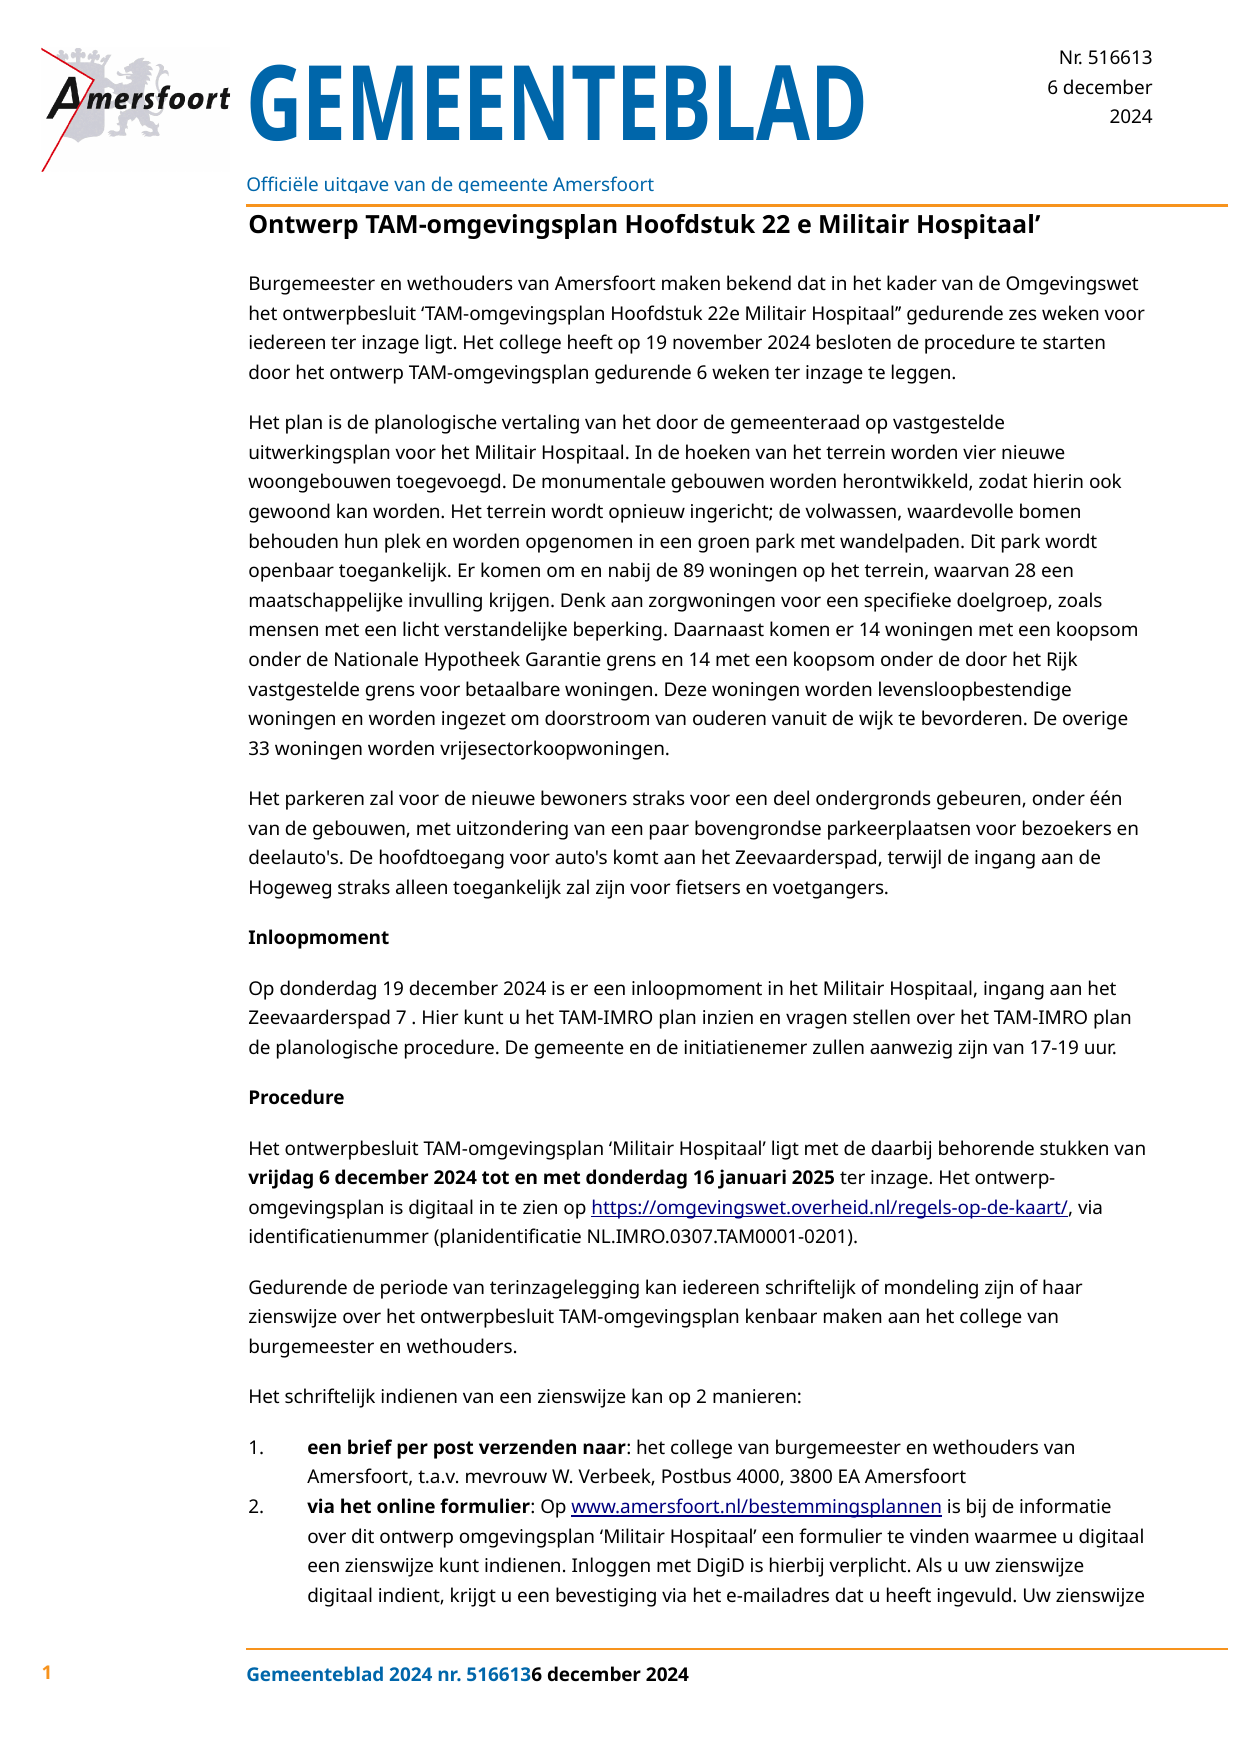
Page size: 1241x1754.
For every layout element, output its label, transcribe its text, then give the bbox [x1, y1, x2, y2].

text Burgemeester en wethouders van Amersfoort maken bekend dat in het kader van de Omgevingswet het ontwerpbesluit ‘TAM-omgevingsplan Hoofdstuk 22e Militair Hospitaal’’ gedurende zes weken voor iedereen ter inzage ligt. Het college heeft op 19 november 2024 besloten de procedure te starten door het ontwerp TAM-omgevingsplan gedurende 6 weken ter inzage te leggen. [248, 270, 1152, 385]
text Op donderdag 19 december 2024 is er een inloopmoment in het Militair Hospitaal, ingang aan het Zeevaarderspad 7 . Hier kunt u het TAM-IMRO plan inzien en vragen stellen over het TAM-IMRO plan de planologische procedure. De gemeente en de initiatienemer zullen aanwezig zijn van 17-19 uur. [248, 975, 1152, 1060]
text Gedurende de periode van terinzagelegging kan iedereen schriftelijk of mondeling zijn of haar zienswijze over het ontwerpbesluit TAM-omgevingsplan kenbaar maken aan het college van burgemeester en wethouders. [248, 1274, 1152, 1359]
list een brief per post verzenden naar: het college van burgemeester en wethouders van Amersfoort, t.a.v. mevrouw W. Verbeek, Postbus 4000, 3800 EA Amersfoort [248, 1434, 1152, 1489]
text Procedure [248, 1084, 1152, 1110]
text Het parkeren zal voor de nieuwe bewoners straks voor een deel ondergronds gebeuren, onder één van de gebouwen, met uitzondering van een paar bovengrondse parkeerplaatsen voor bezoekers en deelauto's. De hoofdtoegang voor auto's komt aan het Zeevaarderspad, terwijl de ingang aan de Hogeweg straks alleen toegankelijk zal zijn voor fietsers en voetgangers. [248, 785, 1152, 900]
picture [41, 47, 231, 172]
text Het ontwerpbesluit TAM-omgevingsplan ‘Militair Hospitaal’ ligt met de daarbij behorende stukken van vrijdag 6 december 2024 tot en met donderdag 16 januari 2025 ter inzage. Het ontwerp-omgevingsplan is digitaal in te zien op https://omgevingswet.overheid.nl/regels-op-de-kaart/, via identificatienummer (planidentificatie NL.IMRO.0307.TAM0001-0201). [248, 1135, 1152, 1249]
text Het schriftelijk indienen van een zienswijze kan op 2 manieren: [248, 1384, 1152, 1409]
text Het plan is de planologische vertaling van het door de gemeenteraad op vastgestelde uitwerkingsplan voor het Militair Hospitaal. In de hoeken van het terrein worden vier nieuwe woongebouwen toegevoegd. De monumentale gebouwen worden herontwikkeld, zodat hierin ook gewoond kan worden. Het terrein wordt opnieuw ingericht; de volwassen, waardevolle bomen behouden hun plek en worden opgenomen in een groen park met wandelpaden. Dit park wordt openbaar toegankelijk. Er komen om en nabij de 89 woningen op het terrein, waarvan 28 een maatschappelijke invulling krijgen. Denk aan zorgwoningen voor een specifieke doelgroep, zoals mensen met een licht verstandelijke beperking. Daarnaast komen er 14 woningen met een koopsom onder de Nationale Hypotheek Garantie grens en 14 met een koopsom onder de door het Rijk vastgestelde grens voor betaalbare woningen. Deze woningen worden levensloopbestendige woningen en worden ingezet om doorstroom van ouderen vanuit de wijk te bevorderen. De overige 33 woningen worden vrijesectorkoopwoningen. [248, 409, 1152, 761]
text Inloopmoment [248, 924, 1152, 950]
text Ontwerp TAM-omgevingsplan Hoofdstuk 22 e Militair Hospitaal’ [248, 207, 1152, 241]
list via het online formulier: Op www.amersfoort.nl/bestemmingsplannen is bij de informatie over dit ontwerp omgevingsplan ‘Militair Hospitaal’ een formulier te vinden waarmee u digitaal een zienswijze kunt indienen. Inloggen met DigiD is hierbij verplicht. Als u uw zienswijze digitaal indient, krijgt u een bevestiging via het e-mailadres dat u heeft ingevuld. Uw zienswijze [248, 1493, 1152, 1608]
